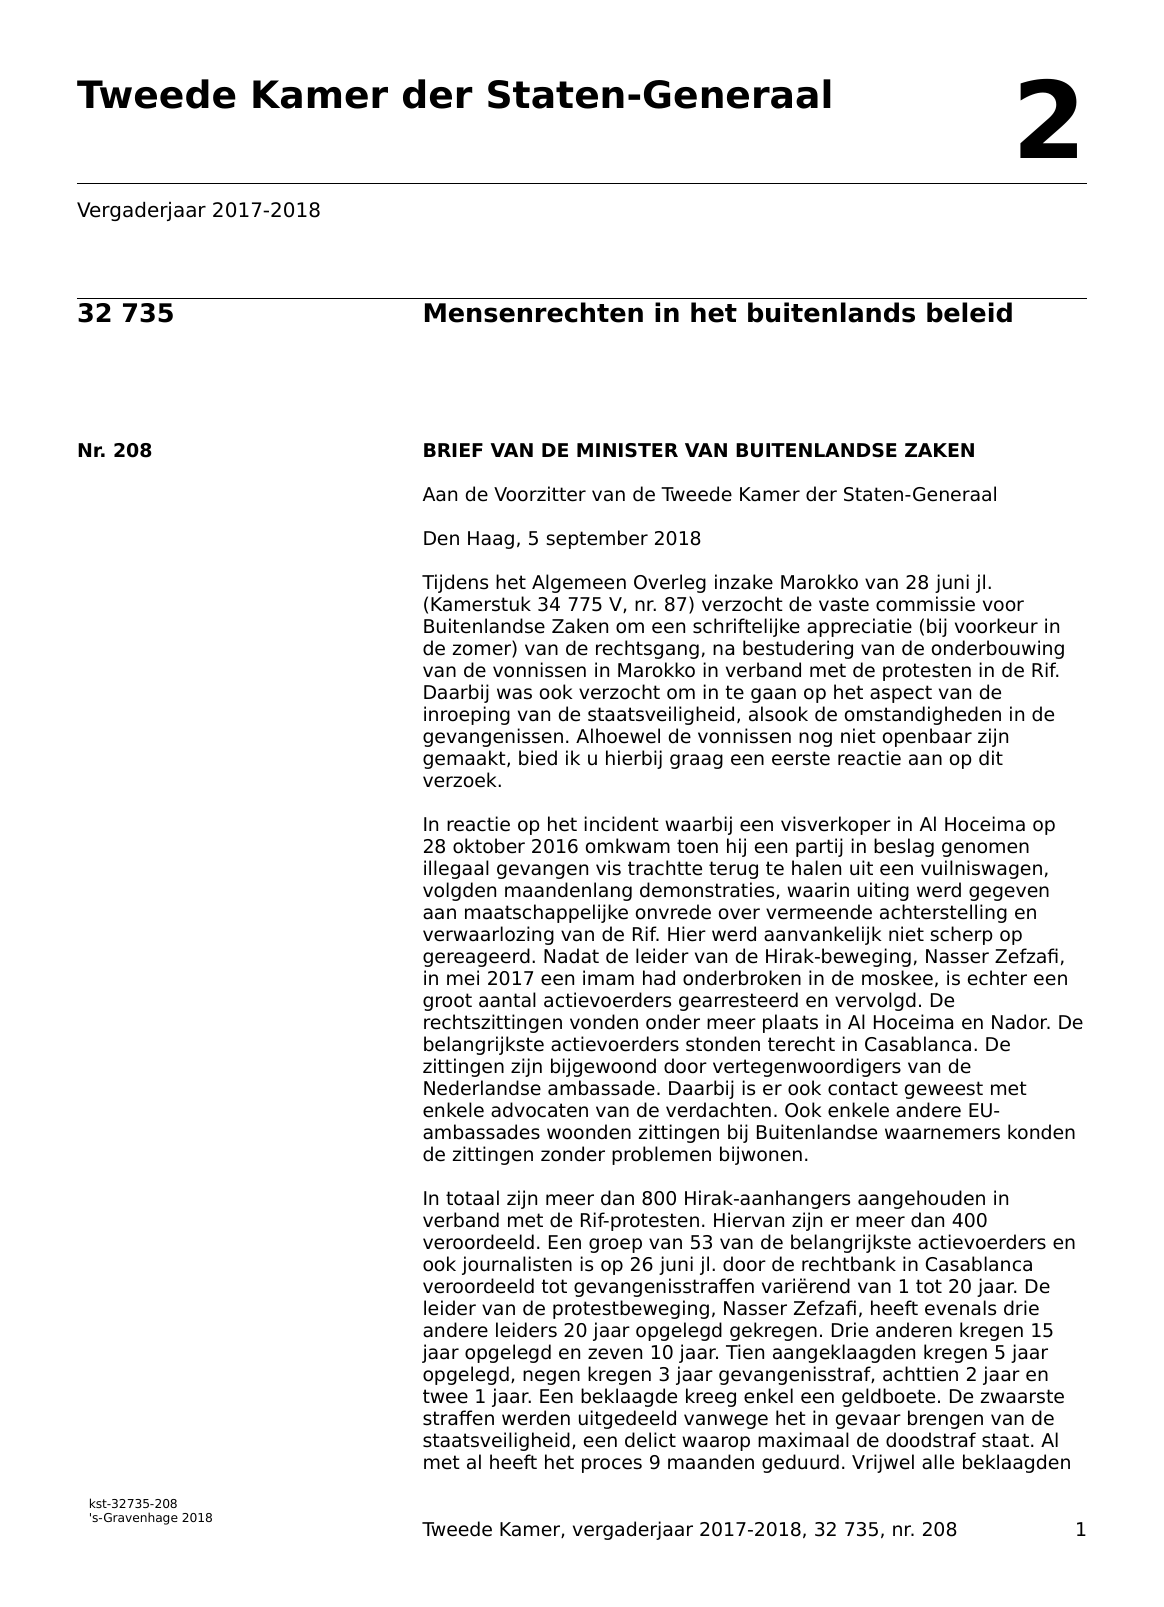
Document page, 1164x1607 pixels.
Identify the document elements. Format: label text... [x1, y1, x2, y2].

text In totaal zijn meer dan 800 Hirak-aanhangers aangehouden in verband met de Rif-protesten. Hiervan zijn er meer dan 400 veroordeeld. Een groep van 53 van de belangrijkste actievoerders en ook journalisten is op 26 juni jl. door de rechtbank in Casablanca veroordeeld tot gevangenisstraffen variërend van 1 tot 20 jaar. De leider van de protestbeweging, Nasser Zefzafi, heeft evenals drie andere leiders 20 jaar opgelegd gekregen. Drie anderen kregen 15 jaar opgelegd en zeven 10 jaar. Tien aangeklaagden kregen 5 jaar opgelegd, negen kregen 3 jaar gevangenisstraf, achttien 2 jaar en twee 1 jaar. Een beklaagde kreeg enkel een geldboete. De zwaarste straffen werden uitgedeeld vanwege het in gevaar brengen van de staatsveiligheid, een delict waarop maximaal de doodstraf staat. Al met al heeft het proces 9 maanden geduurd. Vrijwel alle beklaagden [422, 1188, 1087, 1474]
text 's-Gravenhage 2018 [88, 1511, 323, 1525]
text Aan de Voorzitter van de Tweede Kamer der Staten-Generaal [422, 484, 1087, 506]
text kst-32735-208 [88, 1497, 323, 1511]
subtitle Nr. 208 BRIEF VAN DE MINISTER VAN BUITENLANDSE ZAKEN [77, 440, 1087, 462]
subtitle 32 735 Mensenrechten in het buitenlands beleid [77, 299, 1087, 329]
table_header Tweede Kamer der Staten-Generaal [77, 59, 886, 183]
table_cell Vergaderjaar 2017-2018 [77, 184, 1087, 298]
text Tijdens het Algemeen Overleg inzake Marokko van 28 juni jl. (Kamerstuk 34 775 V, nr. 87) verzocht de vaste commissie voor Buitenlandse Zaken om een schriftelijke appreciatie (bij voorkeur in de zomer) van de rechtsgang, na bestudering van de onderbouwing van de vonnissen in Marokko in verband met de protesten in de Rif. Daarbij was ook verzocht om in te gaan op het aspect van de inroeping van de staatsveiligheid, alsook de omstandigheden in de gevangenissen. Alhoewel de vonnissen nog niet openbaar zijn gemaakt, bied ik u hierbij graag een eerste reactie aan op dit verzoek. [422, 572, 1087, 792]
table_header 2 [886, 59, 1087, 183]
text Den Haag, 5 september 2018 [422, 528, 1087, 550]
text In reactie op het incident waarbij een visverkoper in Al Hoceima op 28 oktober 2016 omkwam toen hij een partij in beslag genomen illegaal gevangen vis trachtte terug te halen uit een vuilniswagen, volgden maandenlang demonstraties, waarin uiting werd gegeven aan maatschappelijke onvrede over vermeende achterstelling en verwaarlozing van de Rif. Hier werd aanvankelijk niet scherp op gereageerd. Nadat de leider van de Hirak-beweging, Nasser Zefzafi, in mei 2017 een imam had onderbroken in de moskee, is echter een groot aantal actievoerders gearresteerd en vervolgd. De rechtszittingen vonden onder meer plaats in Al Hoceima en Nador. De belangrijkste actievoerders stonden terecht in Casablanca. De zittingen zijn bijgewoond door vertegenwoordigers van de Nederlandse ambassade. Daarbij is er ook contact geweest met enkele advocaten van de verdachten. Ook enkele andere EU-ambassades woonden zittingen bij Buitenlandse waarnemers konden de zittingen zonder problemen bijwonen. [422, 814, 1087, 1166]
